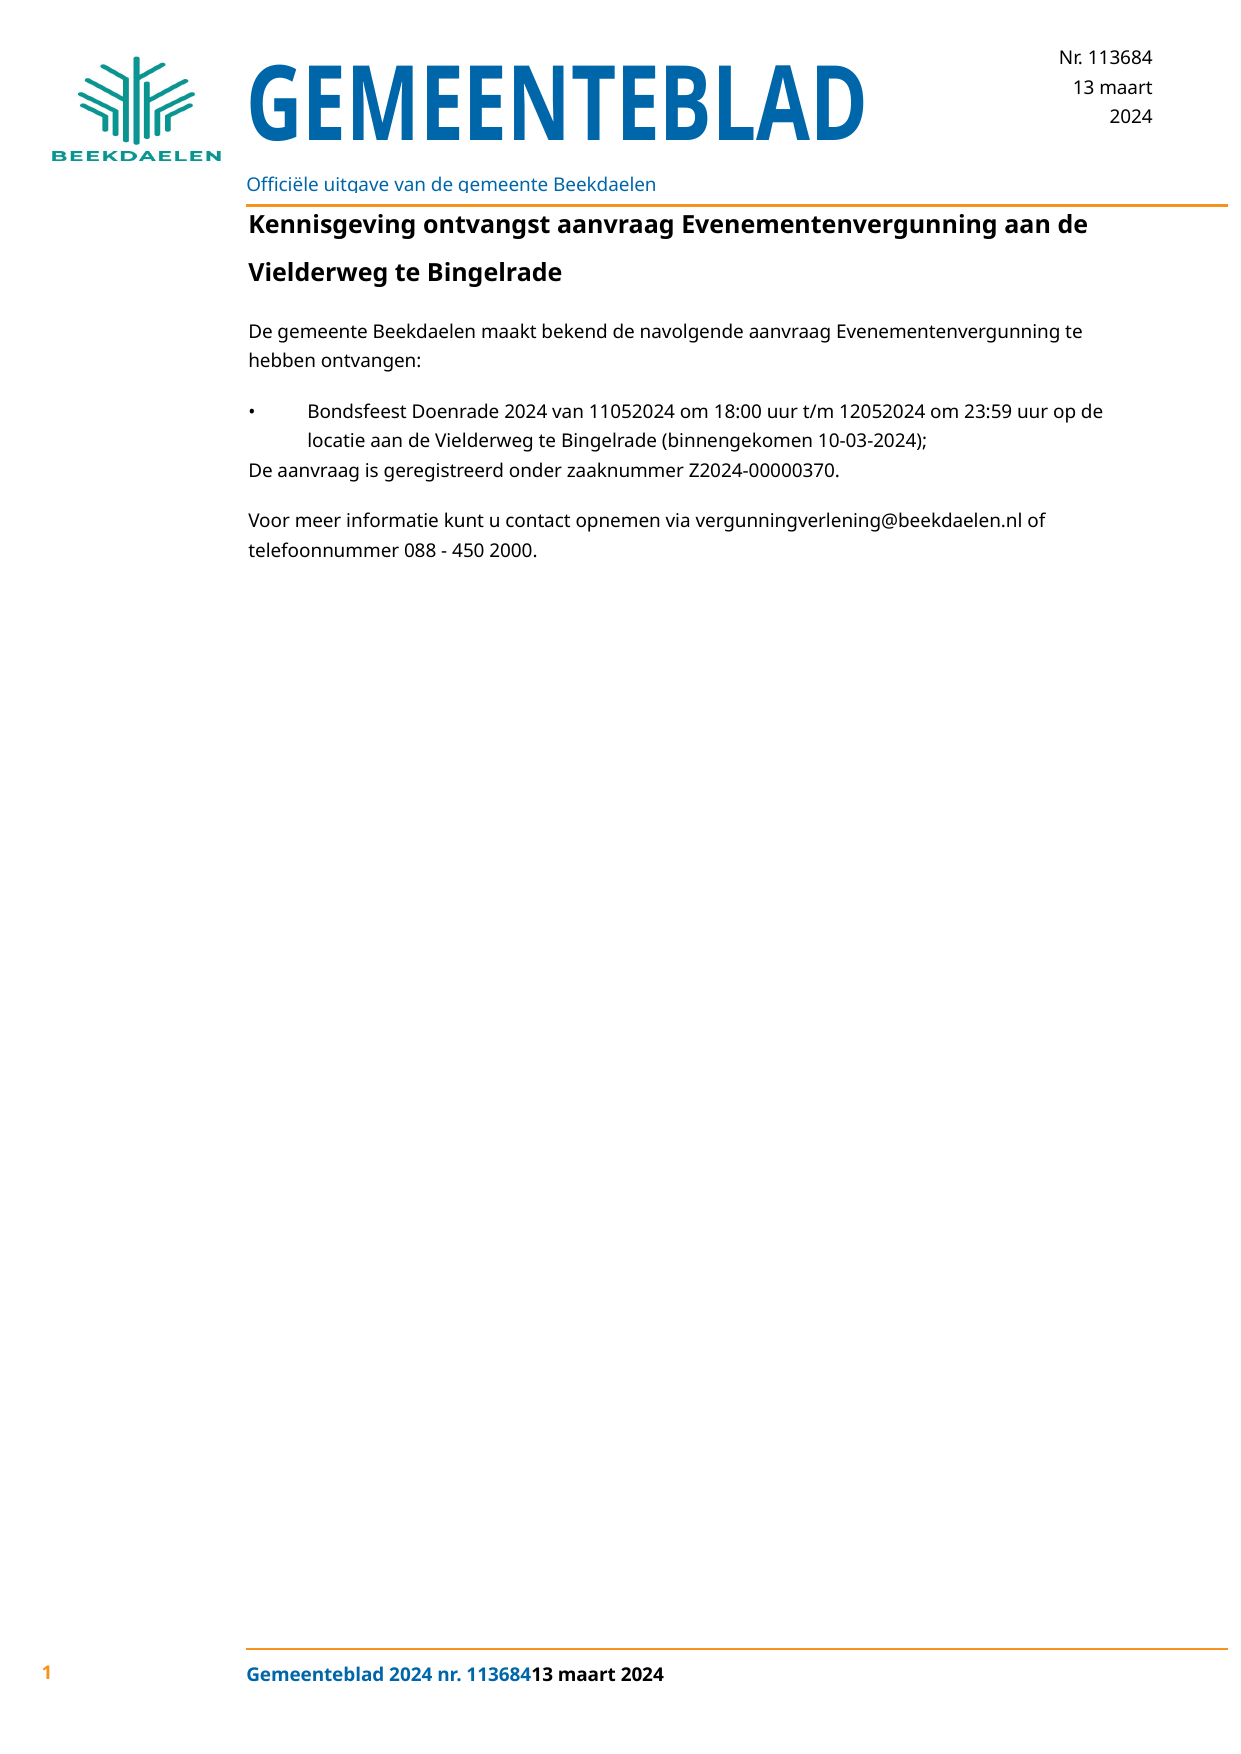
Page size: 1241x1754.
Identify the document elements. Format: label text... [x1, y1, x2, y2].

text Voor meer informatie kunt u contact opnemen via vergunningverlening@beekdaelen.nl of telefoonnummer 088 - 450 2000. [248, 507, 1152, 563]
text De aanvraag is geregistreerd onder zaaknummer Z2024-00000370. [248, 457, 1152, 483]
text Kennisgeving ontvangst aanvraag Evenementenvergunning aan de Vielderweg te Bingelrade [248, 207, 1152, 288]
list Bondsfeest Doenrade 2024 van 11052024 om 18:00 uur t/m 12052024 om 23:59 uur op de locatie aan de Vielderweg te Bingelrade (binnengekomen 10-03-2024); [248, 398, 1152, 453]
picture [41, 47, 231, 172]
text De gemeente Beekdaelen maakt bekend de navolgende aanvraag Evenementenvergunning te hebben ontvangen: [248, 318, 1152, 373]
